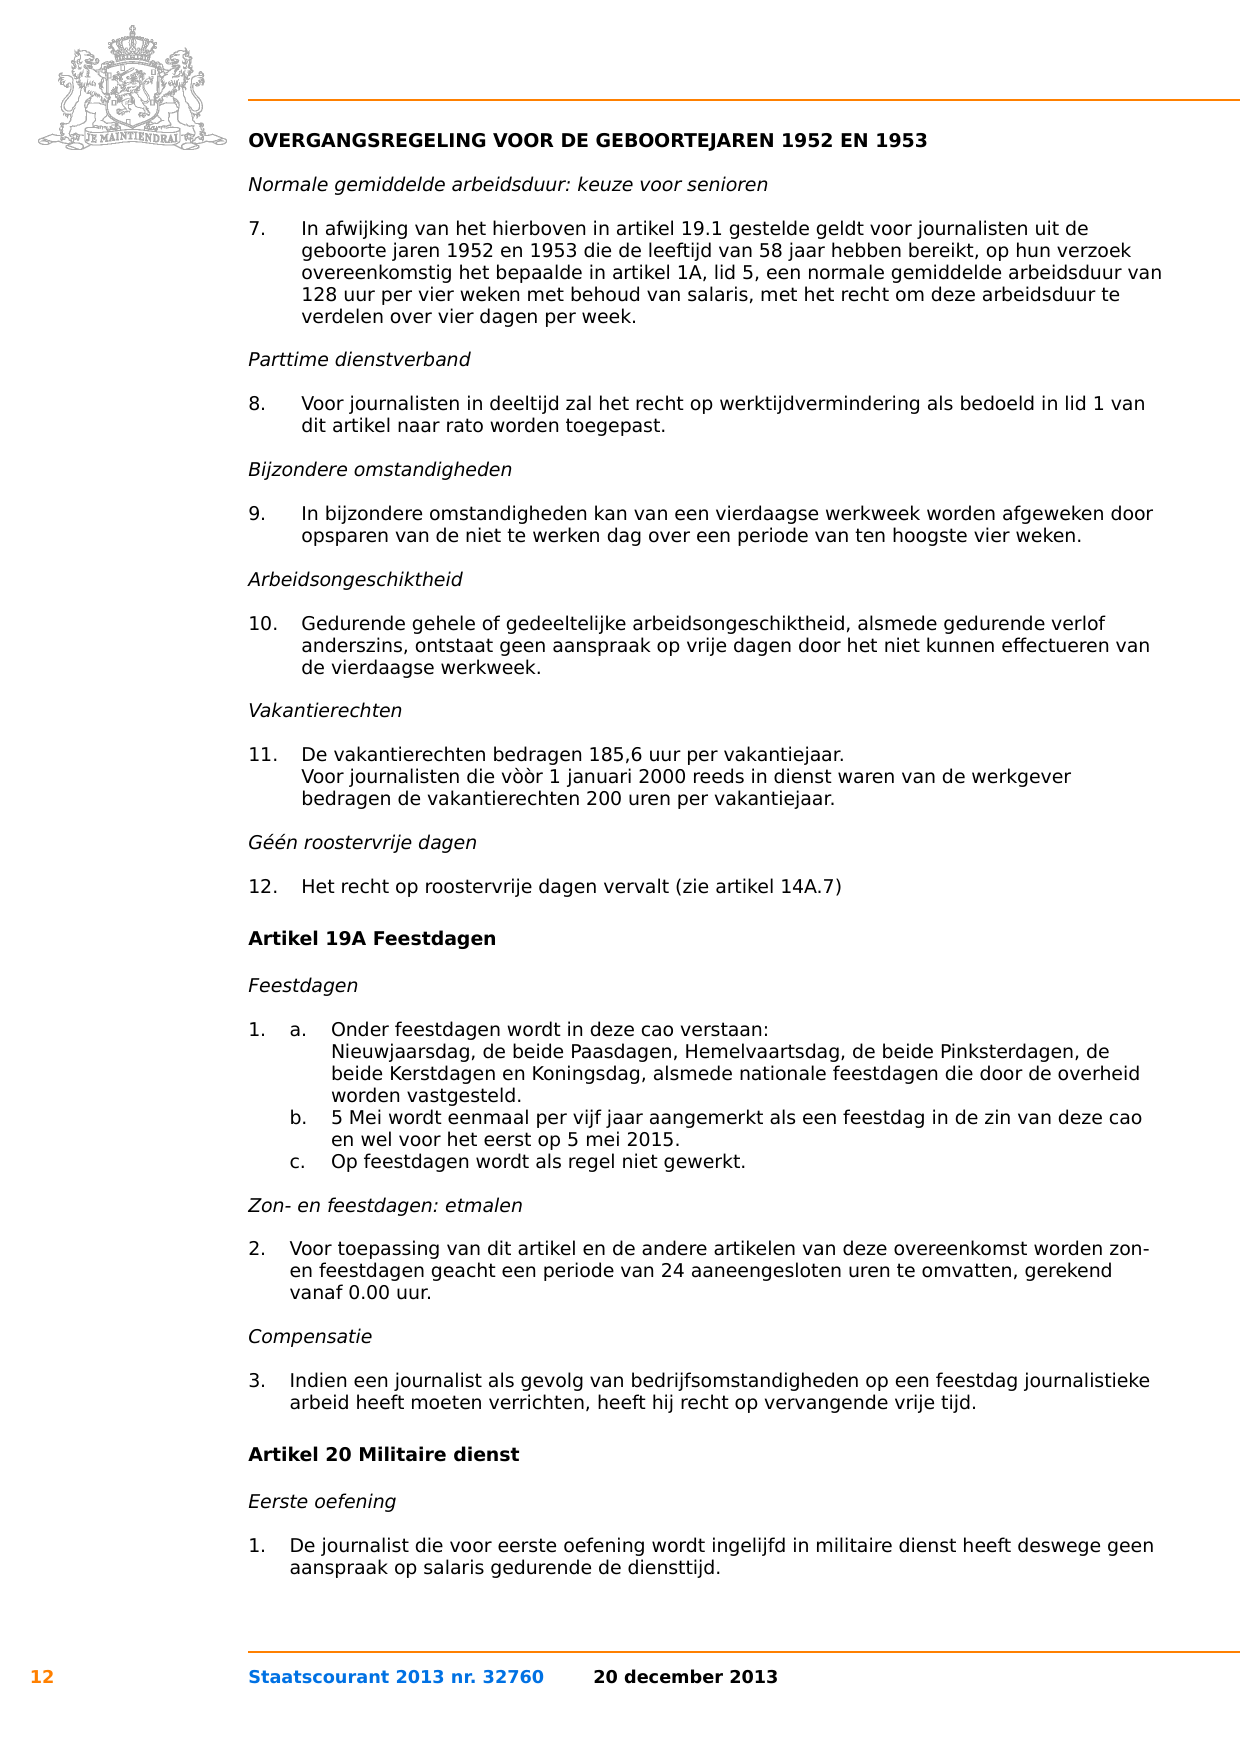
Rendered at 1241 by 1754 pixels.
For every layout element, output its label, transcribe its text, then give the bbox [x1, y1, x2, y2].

subtitle Vakantierechten [248, 700, 1163, 722]
subtitle Géén roostervrije dagen [248, 832, 1163, 854]
text Voor journalisten die vòòr 1 januari 2000 reeds in dienst waren van de werkgever bedragen de vakantierechten 200 uren per vakantiejaar. [301, 766, 1163, 810]
text 10. Gedurende gehele of gedeeltelijke arbeidsongeschiktheid, alsmede gedurende verlof anderszins, ontstaat geen aanspraak op vrije dagen door het niet kunnen effectueren van de vierdaagse werkweek. [248, 613, 1163, 678]
picture [38, 25, 227, 150]
subtitle Normale gemiddelde arbeidsduur: keuze voor senioren [248, 174, 1163, 196]
subtitle Bijzondere omstandigheden [248, 459, 1163, 481]
text 2. Voor toepassing van dit artikel en de andere artikelen van deze overeenkomst worden zon- en feestdagen geacht een periode van 24 aaneengesloten uren te omvatten, gerekend vanaf 0.00 uur. [248, 1238, 1163, 1304]
subtitle Feestdagen [248, 975, 1163, 997]
subtitle Zon- en feestdagen: etmalen [248, 1194, 1163, 1216]
text b. 5 Mei wordt eenmaal per vijf jaar aangemerkt als een feestdag in de zin van deze cao en wel voor het eerst op 5 mei 2015. [289, 1107, 1163, 1151]
subtitle OVERGANGSREGELING VOOR DE GEBOORTEJAREN 1952 EN 1953 [248, 130, 1163, 152]
text Nieuwjaarsdag, de beide Paasdagen, Hemelvaartsdag, de beide Pinksterdagen, de beide Kerstdagen en Koningsdag, alsmede nationale feestdagen die door de overheid worden vastgesteld. [331, 1041, 1163, 1107]
text 1. a. Onder feestdagen wordt in deze cao verstaan: [248, 1019, 1163, 1041]
text 8. Voor journalisten in deeltijd zal het recht op werktijdvermindering als bedoeld in lid 1 van dit artikel naar rato worden toegepast. [248, 393, 1163, 437]
text 11. De vakantierechten bedragen 185,6 uur per vakantiejaar. [248, 744, 1163, 766]
text 1. De journalist die voor eerste oefening wordt ingelijfd in militaire dienst heeft deswege geen aanspraak op salaris gedurende de diensttijd. [248, 1535, 1163, 1579]
subtitle Artikel 19A Feestdagen [248, 928, 1163, 950]
subtitle Eerste oefening [248, 1491, 1163, 1513]
subtitle Compensatie [248, 1326, 1163, 1348]
subtitle Artikel 20 Militaire dienst [248, 1444, 1163, 1466]
subtitle Arbeidsongeschiktheid [248, 569, 1163, 591]
text 7. In afwijking van het hierboven in artikel 19.1 gestelde geldt voor journalisten uit de geboorte jaren 1952 en 1953 die de leeftijd van 58 jaar hebben bereikt, op hun verzoek overeenkomstig het bepaalde in artikel 1A, lid 5, een normale gemiddelde arbeidsduur van 128 uur per vier weken met behoud van salaris, met het recht om deze arbeidsduur te verdelen over vier dagen per week. [248, 218, 1163, 327]
text 12. Het recht op roostervrije dagen vervalt (zie artikel 14A.7) [248, 876, 1163, 898]
text c. Op feestdagen wordt als regel niet gewerkt. [289, 1151, 1163, 1173]
text 3. Indien een journalist als gevolg van bedrijfsomstandigheden op een feestdag journalistieke arbeid heeft moeten verrichten, heeft hij recht op vervangende vrije tijd. [248, 1370, 1163, 1414]
subtitle Parttime dienstverband [248, 349, 1163, 371]
text 9. In bijzondere omstandigheden kan van een vierdaagse werkweek worden afgeweken door opsparen van de niet te werken dag over een periode van ten hoogste vier weken. [248, 503, 1163, 547]
